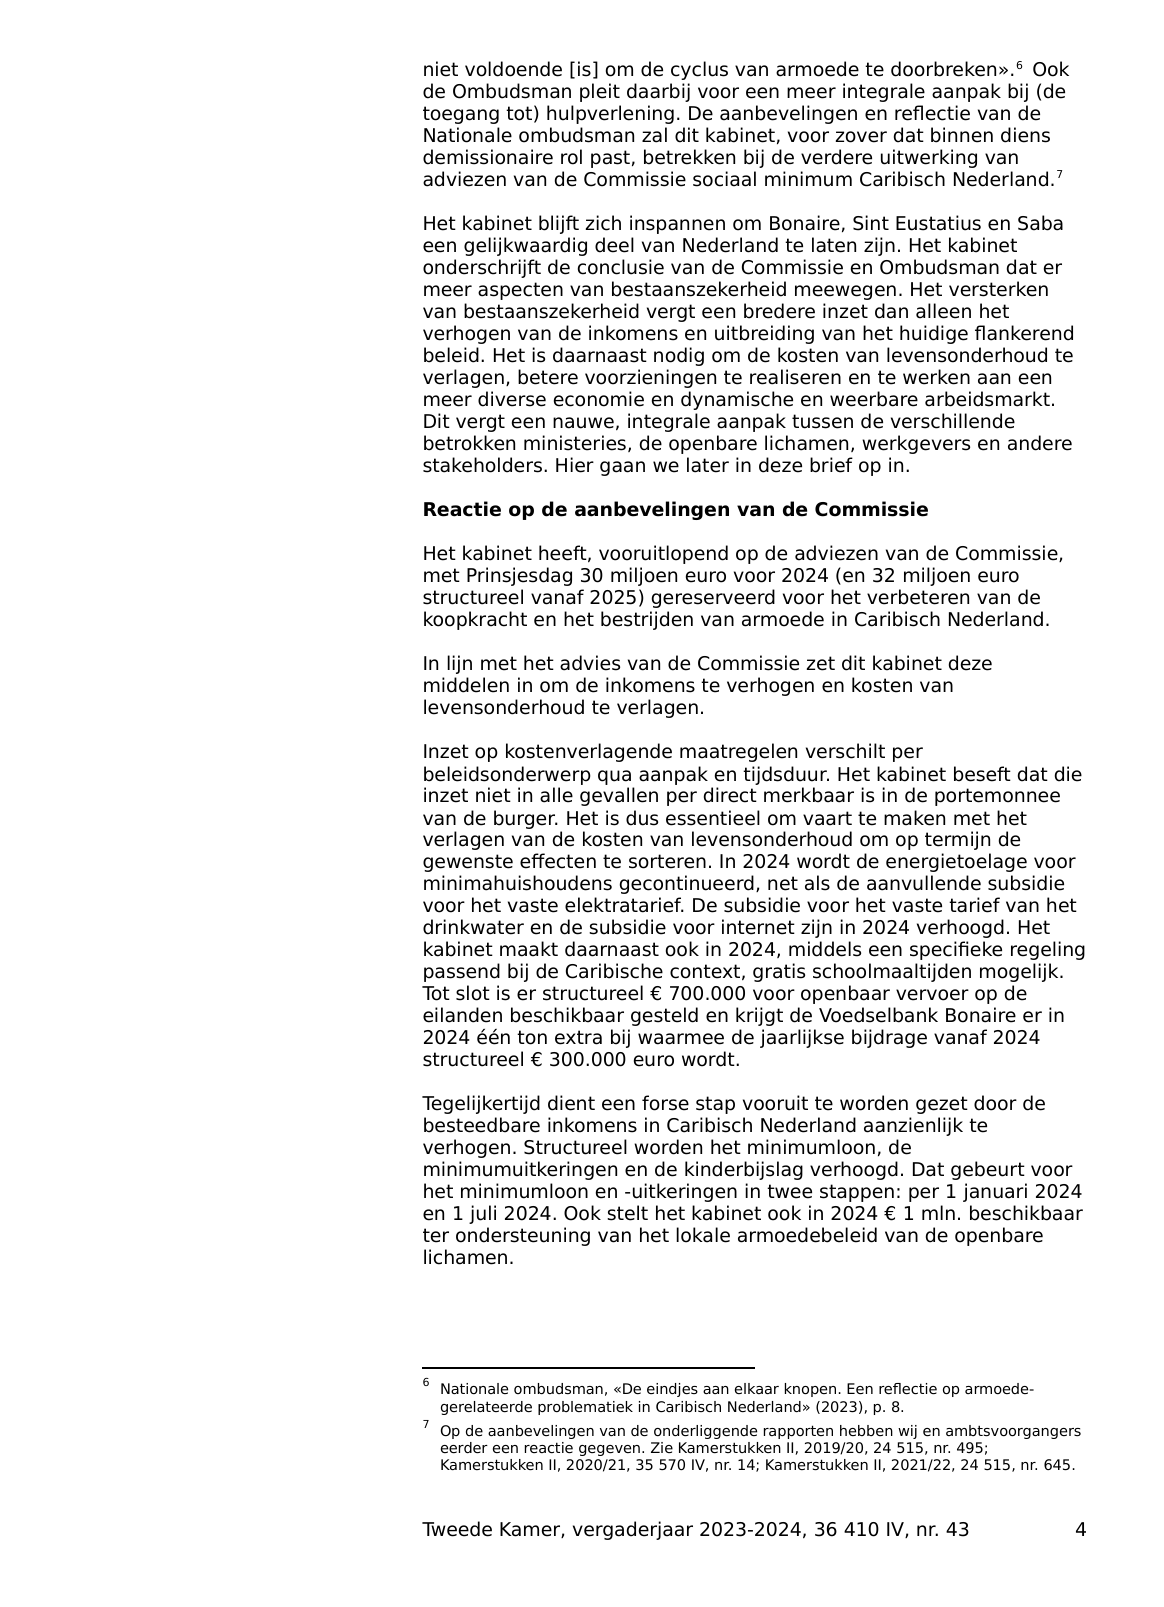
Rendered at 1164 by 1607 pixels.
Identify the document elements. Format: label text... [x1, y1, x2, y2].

text Op de aanbevelingen van de onderliggende rapporten hebben wij en ambtsvoorgangers eerder een reactie gegeven. Zie Kamerstukken II, 2019/20, 24 515, nr. 495; Kamerstukken II, 2020/21, 35 570 IV, nr. 14; Kamerstukken II, 2021/22, 24 515, nr. 645. [422, 1418, 1087, 1474]
subtitle Reactie op de aanbevelingen van de Commissie [422, 499, 1087, 521]
text Inzet op kostenverlagende maatregelen verschilt per beleidsonderwerp qua aanpak en tijdsduur. Het kabinet beseft dat die inzet niet in alle gevallen per direct merkbaar is in de portemonnee van de burger. Het is dus essentieel om vaart te maken met het verlagen van de kosten van levensonderhoud om op termijn de gewenste effecten te sorteren. In 2024 wordt de energietoelage voor minimahuishoudens gecontinueerd, net als de aanvullende subsidie voor het vaste elektratarief. De subsidie voor het vaste tarief van het drinkwater en de subsidie voor internet zijn in 2024 verhoogd. Het kabinet maakt daarnaast ook in 2024, middels een specifieke regeling passend bij de Caribische context, gratis schoolmaaltijden mogelijk. Tot slot is er structureel € 700.000 voor openbaar vervoer op de eilanden beschikbaar gesteld en krijgt de Voedselbank Bonaire er in 2024 één ton extra bij waarmee de jaarlijkse bijdrage vanaf 2024 structureel € 300.000 euro wordt. [422, 741, 1087, 1071]
text niet voldoende [is] om de cyclus van armoede te doorbreken». Ook de Ombudsman pleit daarbij voor een meer integrale aanpak bij (de toegang tot) hulpverlening. De aanbevelingen en reflectie van de Nationale ombudsman zal dit kabinet, voor zover dat binnen diens demissionaire rol past, betrekken bij de verdere uitwerking van adviezen van de Commissie sociaal minimum Caribisch Nederland. [422, 59, 1087, 191]
text Het kabinet blijft zich inspannen om Bonaire, Sint Eustatius en Saba een gelijkwaardig deel van Nederland te laten zijn. Het kabinet onderschrijft de conclusie van de Commissie en Ombudsman dat er meer aspecten van bestaanszekerheid meewegen. Het versterken van bestaanszekerheid vergt een bredere inzet dan alleen het verhogen van de inkomens en uitbreiding van het huidige flankerend beleid. Het is daarnaast nodig om de kosten van levensonderhoud te verlagen, betere voorzieningen te realiseren en te werken aan een meer diverse economie en dynamische en weerbare arbeidsmarkt. Dit vergt een nauwe, integrale aanpak tussen de verschillende betrokken ministeries, de openbare lichamen, werkgevers en andere stakeholders. Hier gaan we later in deze brief op in. [422, 213, 1087, 477]
text Het kabinet heeft, vooruitlopend op de adviezen van de Commissie, met Prinsjesdag 30 miljoen euro voor 2024 (en 32 miljoen euro structureel vanaf 2025) gereserveerd voor het verbeteren van de koopkracht en het bestrijden van armoede in Caribisch Nederland. [422, 543, 1087, 631]
text In lijn met het advies van de Commissie zet dit kabinet deze middelen in om de inkomens te verhogen en kosten van levensonderhoud te verlagen. [422, 653, 1087, 719]
text Nationale ombudsman, «De eindjes aan elkaar knopen. Een reflectie op armoede-gerelateerde problematiek in Caribisch Nederland» (2023), p. 8. [422, 1377, 1087, 1416]
text Tegelijkertijd dient een forse stap vooruit te worden gezet door de besteedbare inkomens in Caribisch Nederland aanzienlijk te verhogen. Structureel worden het minimumloon, de minimumuitkeringen en de kinderbijslag verhoogd. Dat gebeurt voor het minimumloon en -uitkeringen in twee stappen: per 1 januari 2024 en 1 juli 2024. Ook stelt het kabinet ook in 2024 € 1 mln. beschikbaar ter ondersteuning van het lokale armoedebeleid van de openbare lichamen. [422, 1093, 1087, 1269]
